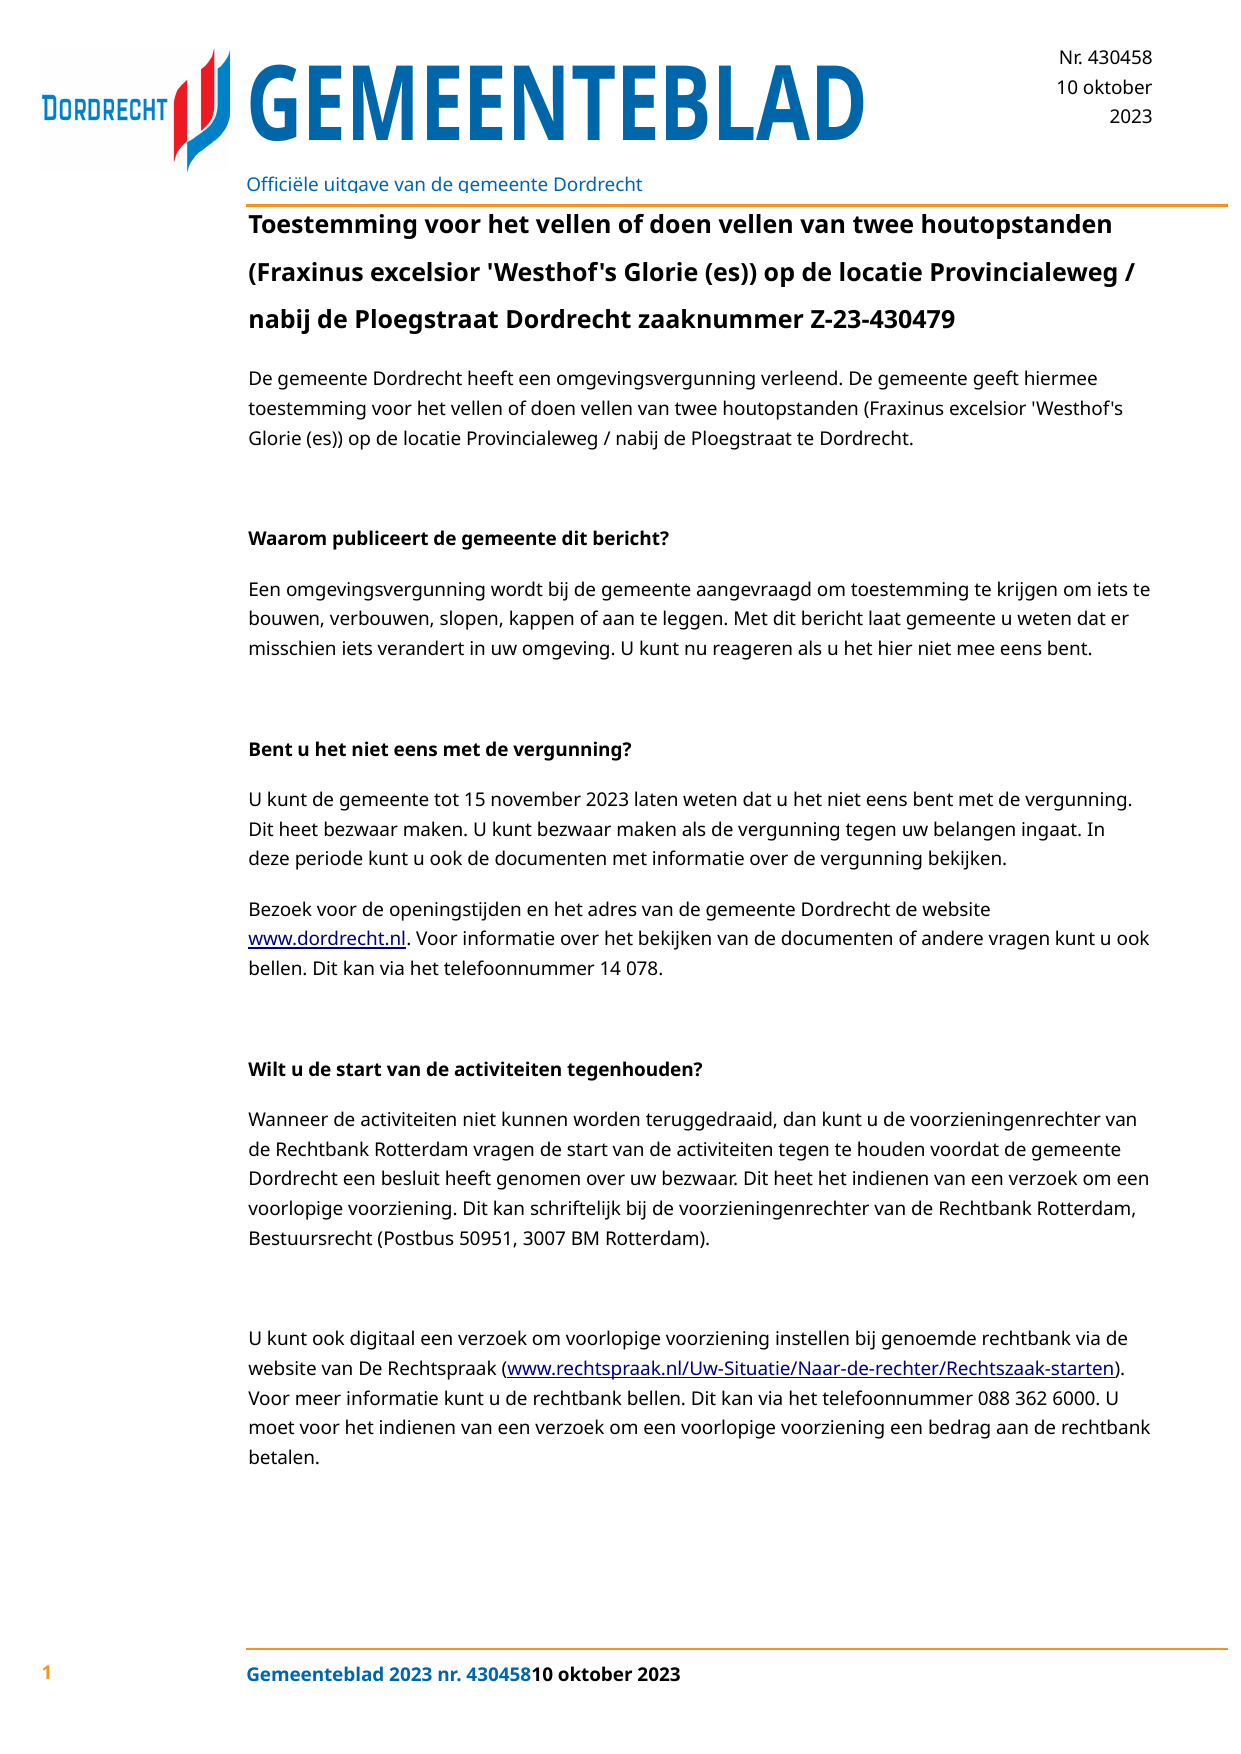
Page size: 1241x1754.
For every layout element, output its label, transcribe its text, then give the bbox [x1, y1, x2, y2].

text Een omgevingsvergunning wordt bij de gemeente aangevraagd om toestemming te krijgen om iets te bouwen, verbouwen, slopen, kappen of aan te leggen. Met dit bericht laat gemeente u weten dat er misschien iets verandert in uw omgeving. U kunt nu reageren als u het hier niet mee eens bent. [248, 576, 1152, 661]
text Wilt u de start van de activiteiten tegenhouden? [248, 1056, 1152, 1082]
text Wanneer de activiteiten niet kunnen worden teruggedraaid, dan kunt u de voorzieningenrechter van de Rechtbank Rotterdam vragen de start van de activiteiten tegen te houden voordat de gemeente Dordrecht een besluit heeft genomen over uw bezwaar. Dit heet het indienen van een verzoek om een voorlopige voorziening. Dit kan schriftelijk bij de voorzieningenrechter van de Rechtbank Rotterdam, Bestuursrecht (Postbus 50951, 3007 BM Rotterdam). [248, 1106, 1152, 1250]
text Bent u het niet eens met de vergunning? [248, 736, 1152, 762]
text U kunt de gemeente tot 15 november 2023 laten weten dat u het niet eens bent met de vergunning. Dit heet bezwaar maken. U kunt bezwaar maken als de vergunning tegen uw belangen ingaat. In deze periode kunt u ook de documenten met informatie over de vergunning bekijken. [248, 786, 1152, 871]
text U kunt ook digitaal een verzoek om voorlopige voorziening instellen bij genoemde rechtbank via de website van De Rechtspraak (www.rechtspraak.nl/Uw-Situatie/Naar-de-rechter/Rechtszaak-starten). Voor meer informatie kunt u de rechtbank bellen. Dit kan via het telefoonnummer 088 362 6000. U moet voor het indienen van een verzoek om een voorlopige voorziening een bedrag aan de rechtbank betalen. [248, 1326, 1152, 1469]
text De gemeente Dordrecht heeft een omgevingsvergunning verleend. De gemeente geeft hiermee toestemming voor het vellen of doen vellen van twee houtopstanden (Fraxinus excelsior 'Westhof's Glorie (es)) op de locatie Provincialeweg / nabij de Ploegstraat te Dordrecht. [248, 366, 1152, 450]
picture [41, 47, 231, 172]
text Toestemming voor het vellen of doen vellen van twee houtopstanden (Fraxinus excelsior 'Westhof's Glorie (es)) op de locatie Provincialeweg / nabij de Ploegstraat Dordrecht zaaknummer Z-23-430479 [248, 207, 1152, 336]
text Bezoek voor de openingstijden en het adres van de gemeente Dordrecht de website www.dordrecht.nl. Voor informatie over het bekijken van de documenten of andere vragen kunt u ook bellen. Dit kan via het telefoonnummer 14 078. [248, 896, 1152, 981]
text Waarom publiceert de gemeente dit bericht? [248, 526, 1152, 551]
